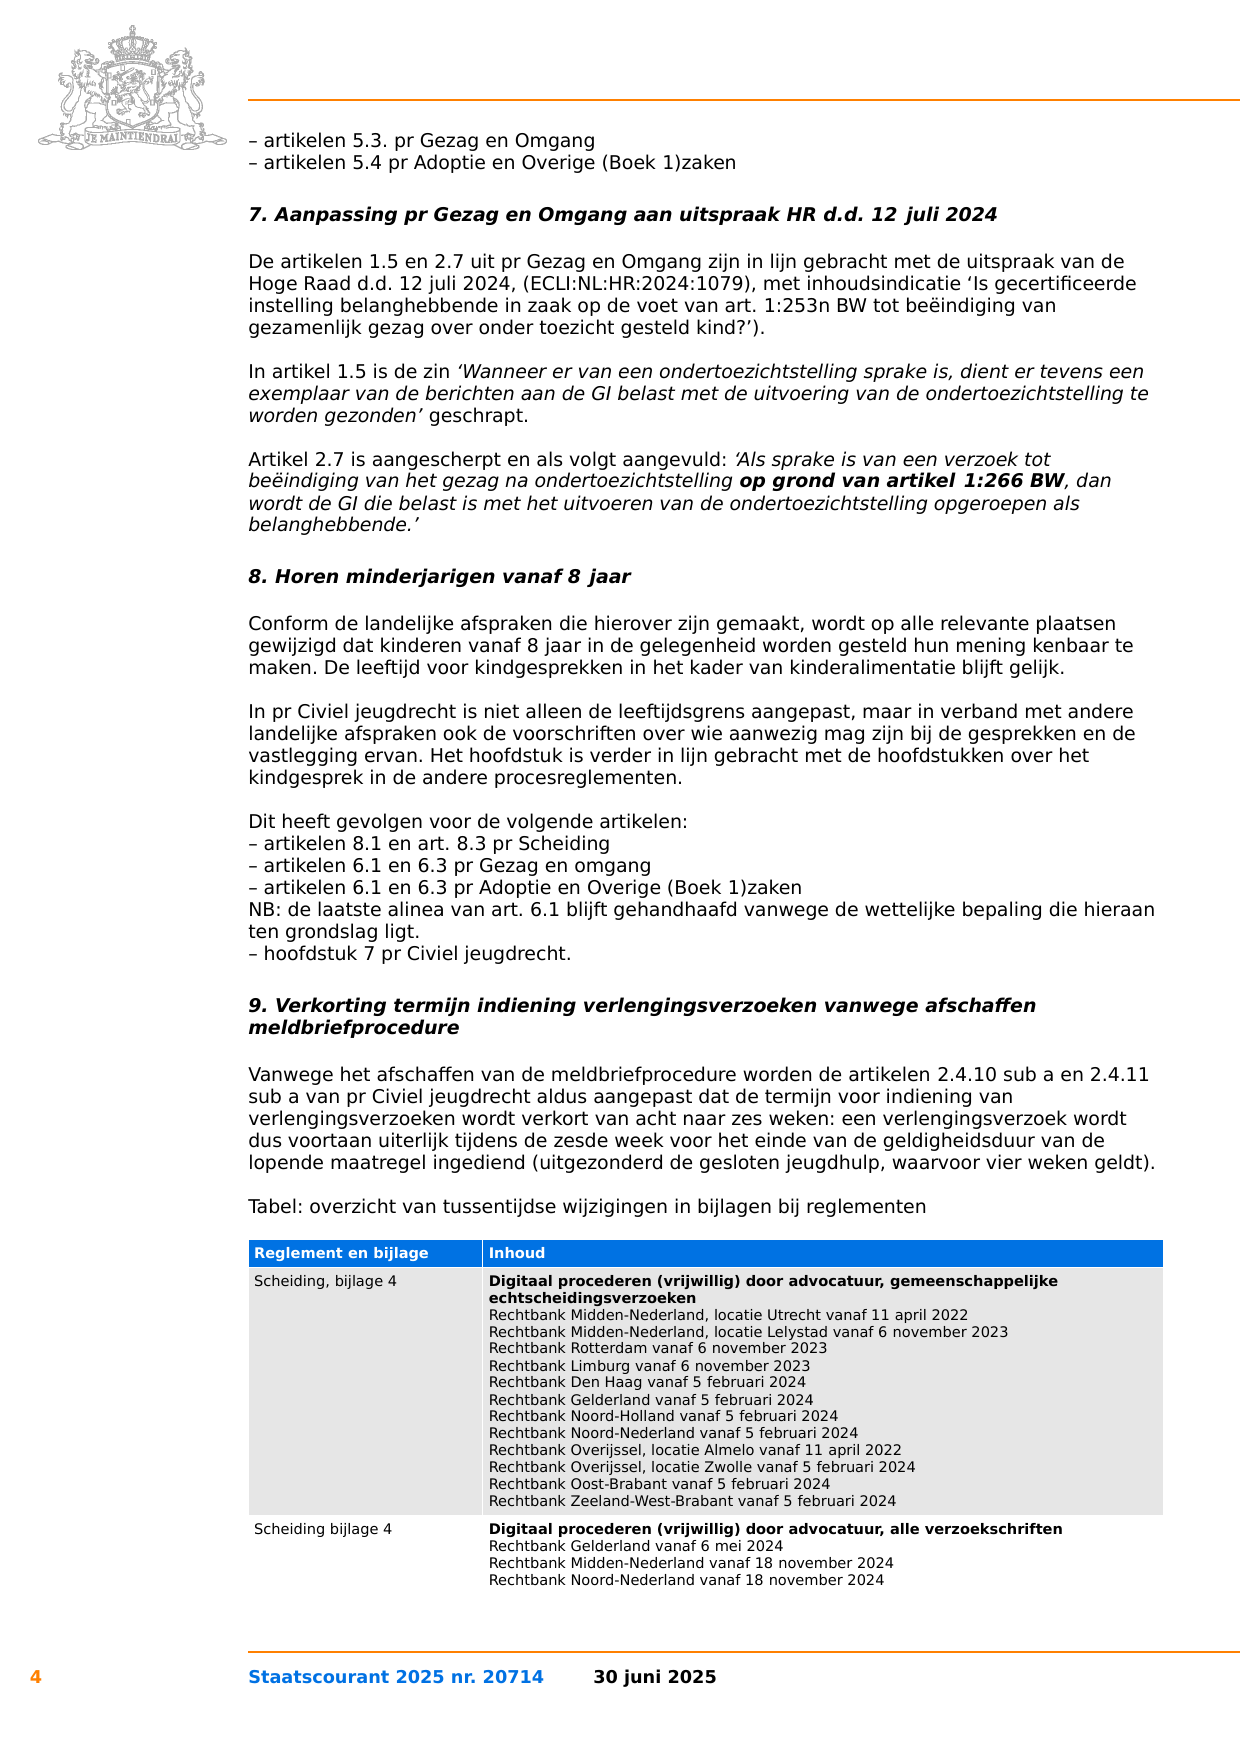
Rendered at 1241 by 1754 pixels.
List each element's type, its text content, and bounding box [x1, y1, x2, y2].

text – hoofdstuk 7 pr Civiel jeugdrecht. [248, 943, 1163, 965]
text Tabel: overzicht van tussentijdse wijzigingen in bijlagen bij reglementen [248, 1196, 1163, 1217]
picture [38, 25, 227, 150]
text Conform de landelijke afspraken die hierover zijn gemaakt, wordt op alle relevante plaatsen gewijzigd dat kinderen vanaf 8 jaar in de gelegenheid worden gesteld hun mening kenbaar te maken. De leeftijd voor kindgesprekken in het kader van kinderalimentatie blijft gelijk. [248, 613, 1163, 679]
table_cell Digitaal procederen (vrijwillig) door advocatuur, alle verzoekschriften Rechtbank Gelderland vanaf 6 mei 2024 Rechtbank Midden-Nederland vanaf 18 november 2024 Rechtbank Noord-Nederland vanaf 18 november 2024 [483, 1516, 1163, 1593]
text De artikelen 1.5 en 2.7 uit pr Gezag en Omgang zijn in lijn gebracht met de uitspraak van de Hoge Raad d.d. 12 juli 2024, (ECLI:NL:HR:2024:1079), met inhoudsindicatie ‘Is gecertificeerde instelling belanghebbende in zaak op de voet van art. 1:253n BW tot beëindiging van gezamenlijk gezag over onder toezicht gesteld kind?’). [248, 251, 1163, 339]
text – artikelen 5.4 pr Adoptie en Overige (Boek 1)zaken [248, 152, 1163, 174]
text – artikelen 5.3. pr Gezag en Omgang [248, 130, 1163, 152]
text – artikelen 6.1 en 6.3 pr Adoptie en Overige (Boek 1)zaken [248, 877, 1163, 899]
subtitle 7. Aanpassing pr Gezag en Omgang aan uitspraak HR d.d. 12 juli 2024 [248, 204, 1163, 226]
text Dit heeft gevolgen voor de volgende artikelen: [248, 811, 1163, 833]
table_header Inhoud [483, 1240, 1163, 1267]
table_cell Scheiding bijlage 4 [249, 1516, 482, 1593]
text In artikel 1.5 is de zin ‘Wanneer er van een ondertoezichtstelling sprake is, dient er tevens een exemplaar van de berichten aan de GI belast met de uitvoering van de ondertoezichtstelling te worden gezonden’ geschrapt. [248, 361, 1163, 427]
text NB: de laatste alinea van art. 6.1 blijft gehandhaafd vanwege de wettelijke bepaling die hieraan ten grondslag ligt. [248, 899, 1163, 943]
text Artikel 2.7 is aangescherpt en als volgt aangevuld: ‘Als sprake is van een verzoek tot beëindiging van het gezag na ondertoezichtstelling op grond van artikel 1:266 BW, dan wordt de GI die belast is met het uitvoeren van de ondertoezichtstelling opgeroepen als belanghebbende.’ [248, 448, 1163, 536]
text Vanwege het afschaffen van de meldbriefprocedure worden de artikelen 2.4.10 sub a en 2.4.11 sub a van pr Civiel jeugdrecht aldus aangepast dat de termijn voor indiening van verlengingsverzoeken wordt verkort van acht naar zes weken: een verlengingsverzoek wordt dus voortaan uiterlijk tijdens de zesde week voor het einde van de geldigheidsduur van de lopende maatregel ingediend (uitgezonderd de gesloten jeugdhulp, waarvoor vier weken geldt). [248, 1064, 1163, 1174]
table_cell Scheiding, bijlage 4 [249, 1268, 482, 1515]
text In pr Civiel jeugdrecht is niet alleen de leeftijdsgrens aangepast, maar in verband met andere landelijke afspraken ook de voorschriften over wie aanwezig mag zijn bij de gesprekken en de vastlegging ervan. Het hoofdstuk is verder in lijn gebracht met de hoofdstukken over het kindgesprek in de andere procesreglementen. [248, 701, 1163, 789]
table_cell Digitaal procederen (vrijwillig) door advocatuur, gemeenschappelijke echtscheidingsverzoeken Rechtbank Midden-Nederland, locatie Utrecht vanaf 11 april 2022 Rechtbank Midden-Nederland, locatie Lelystad vanaf 6 november 2023 Rechtbank Rotterdam vanaf 6 november 2023 Rechtbank Limburg vanaf 6 november 2023 Rechtbank Den Haag vanaf 5 februari 2024 Rechtbank Gelderland vanaf 5 februari 2024 Rechtbank Noord-Holland vanaf 5 februari 2024 Rechtbank Noord-Nederland vanaf 5 februari 2024 Rechtbank Overijssel, locatie Almelo vanaf 11 april 2022 Rechtbank Overijssel, locatie Zwolle vanaf 5 februari 2024 Rechtbank Oost-Brabant vanaf 5 februari 2024 Rechtbank Zeeland-West-Brabant vanaf 5 februari 2024 [483, 1268, 1163, 1515]
subtitle 8. Horen minderjarigen vanaf 8 jaar [248, 566, 1163, 588]
table_header Reglement en bijlage [249, 1240, 482, 1267]
text – artikelen 8.1 en art. 8.3 pr Scheiding [248, 833, 1163, 855]
text – artikelen 6.1 en 6.3 pr Gezag en omgang [248, 855, 1163, 877]
subtitle 9. Verkorting termijn indiening verlengingsverzoeken vanwege afschaffen meldbriefprocedure [248, 995, 1163, 1039]
